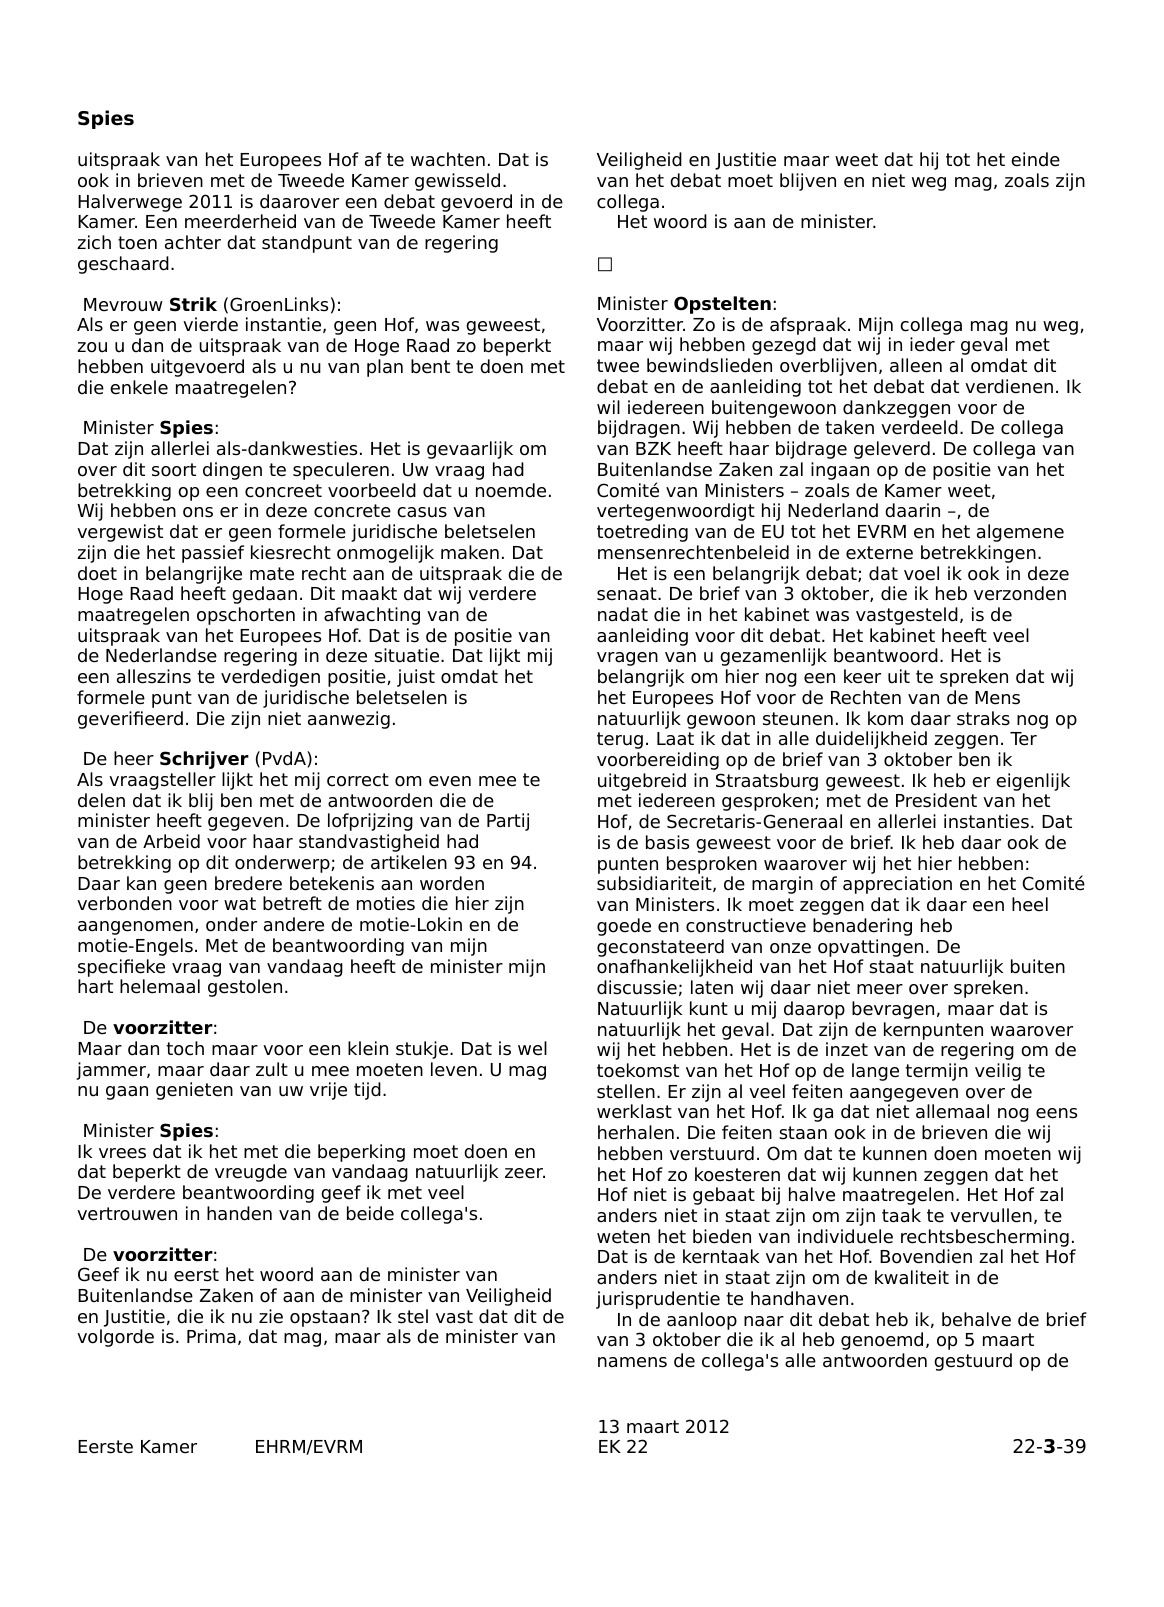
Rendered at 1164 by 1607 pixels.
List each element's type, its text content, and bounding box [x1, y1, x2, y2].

text □ [596, 253, 1087, 274]
text De voorzitter: [77, 1244, 567, 1265]
text Minister Spies: [77, 418, 567, 439]
text Mevrouw Strik (GroenLinks): [77, 294, 567, 315]
text De voorzitter: [77, 1018, 567, 1039]
text Maar dan toch maar voor een klein stukje. Dat is wel jammer, maar daar zult u mee moeten leven. U mag nu gaan genieten van uw vrije tijd. [77, 1039, 567, 1101]
text Als er geen vierde instantie, geen Hof, was geweest, zou u dan de uitspraak van de Hoge Raad zo beperkt hebben uitgevoerd als u nu van plan bent te doen met die enkele maatregelen? [77, 315, 567, 398]
text uitspraak van het Europees Hof af te wachten. Dat is ook in brieven met de Tweede Kamer gewisseld. Halverwege 2011 is daarover een debat gevoerd in de Kamer. Een meerderheid van de Tweede Kamer heeft zich toen achter dat standpunt van de regering geschaard. [77, 150, 567, 274]
text Als vraagsteller lijkt het mij correct om even mee te delen dat ik blij ben met de antwoorden die de minister heeft gegeven. De lofprijzing van de Partij van de Arbeid voor haar standvastigheid had betrekking op dit onderwerp; de artikelen 93 en 94. Daar kan geen bredere betekenis aan worden verbonden voor wat betreft de moties die hier zijn aangenomen, onder andere de motie-Lokin en de motie-Engels. Met de beantwoording van mijn specifieke vraag van vandaag heeft de minister mijn hart helemaal gestolen. [77, 770, 567, 998]
text De heer Schrijver (PvdA): [77, 749, 567, 770]
text Ik vrees dat ik het met die beperking moet doen en dat beperkt de vreugde van vandaag natuurlijk zeer. De verdere beantwoording geef ik met veel vertrouwen in handen van de beide collega's. [77, 1142, 567, 1224]
text Het woord is aan de minister. [596, 212, 1087, 233]
text Minister Spies: [77, 1121, 567, 1142]
text Geef ik nu eerst het woord aan de minister van Buitenlandse Zaken of aan de minister van Veiligheid en Justitie, die ik nu zie opstaan? Ik stel vast dat dit de volgorde is. Prima, dat mag, maar als de minister van [77, 1265, 567, 1348]
text Voorzitter. Zo is de afspraak. Mijn collega mag nu weg, maar wij hebben gezegd dat wij in ieder geval met twee bewindslieden overblijven, alleen al omdat dit debat en de aanleiding tot het debat dat verdienen. Ik wil iedereen buitengewoon dankzeggen voor de bijdragen. Wij hebben de taken verdeeld. De collega van BZK heeft haar bijdrage geleverd. De collega van Buitenlandse Zaken zal ingaan op de positie van het Comité van Ministers – zoals de Kamer weet, vertegenwoordigt hij Nederland daarin –, de toetreding van de EU tot het EVRM en het algemene mensenrechtenbeleid in de externe betrekkingen. [596, 314, 1087, 563]
text Het is een belangrijk debat; dat voel ik ook in deze senaat. De brief van 3 oktober, die ik heb verzonden nadat die in het kabinet was vastgesteld, is de aanleiding voor dit debat. Het kabinet heeft veel vragen van u gezamenlijk beantwoord. Het is belangrijk om hier nog een keer uit te spreken dat wij het Europees Hof voor de Rechten van de Mens natuurlijk gewoon steunen. Ik kom daar straks nog op terug. Laat ik dat in alle duidelijkheid zeggen. Ter voorbereiding op de brief van 3 oktober ben ik uitgebreid in Straatsburg geweest. Ik heb er eigenlijk met iedereen gesproken; met de President van het Hof, de Secretaris-Generaal en allerlei instanties. Dat is de basis geweest voor de brief. Ik heb daar ook de punten besproken waarover wij het hier hebben: subsidiariteit, de margin of appreciation en het Comité van Ministers. Ik moet zeggen dat ik daar een heel goede en constructieve benadering heb geconstateerd van onze opvattingen. De onafhankelijkheid van het Hof staat natuurlijk buiten discussie; laten wij daar niet meer over spreken. Natuurlijk kunt u mij daarop bevragen, maar dat is natuurlijk het geval. Dat zijn de kernpunten waarover wij het hebben. Het is de inzet van de regering om de toekomst van het Hof op de lange termijn veilig te stellen. Er zijn al veel feiten aangegeven over de werklast van het Hof. Ik ga dat niet allemaal nog eens herhalen. Die feiten staan ook in de brieven die wij hebben verstuurd. Om dat te kunnen doen moeten wij het Hof zo koesteren dat wij kunnen zeggen dat het Hof niet is gebaat bij halve maatregelen. Het Hof zal anders niet in staat zijn om zijn taak te vervullen, te weten het bieden van individuele rechtsbescherming. Dat is de kerntaak van het Hof. Bovendien zal het Hof anders niet in staat zijn om de kwaliteit in de jurisprudentie te handhaven. [596, 563, 1087, 1309]
text Veiligheid en Justitie maar weet dat hij tot het einde van het debat moet blijven en niet weg mag, zoals zijn collega. [596, 150, 1087, 212]
text Minister Opstelten: [596, 294, 1087, 314]
text Dat zijn allerlei als-dankwesties. Het is gevaarlijk om over dit soort dingen te speculeren. Uw vraag had betrekking op een concreet voorbeeld dat u noemde. Wij hebben ons er in deze concrete casus van vergewist dat er geen formele juridische beletselen zijn die het passief kiesrecht onmogelijk maken. Dat doet in belangrijke mate recht aan de uitspraak die de Hoge Raad heeft gedaan. Dit maakt dat wij verdere maatregelen opschorten in afwachting van de uitspraak van het Europees Hof. Dat is de positie van de Nederlandse regering in deze situatie. Dat lijkt mij een alleszins te verdedigen positie, juist omdat het formele punt van de juridische beletselen is geverifieerd. Die zijn niet aanwezig. [77, 439, 567, 729]
text In de aanloop naar dit debat heb ik, behalve de brief van 3 oktober die ik al heb genoemd, op 5 maart namens de collega's alle antwoorden gestuurd op de [596, 1309, 1087, 1372]
